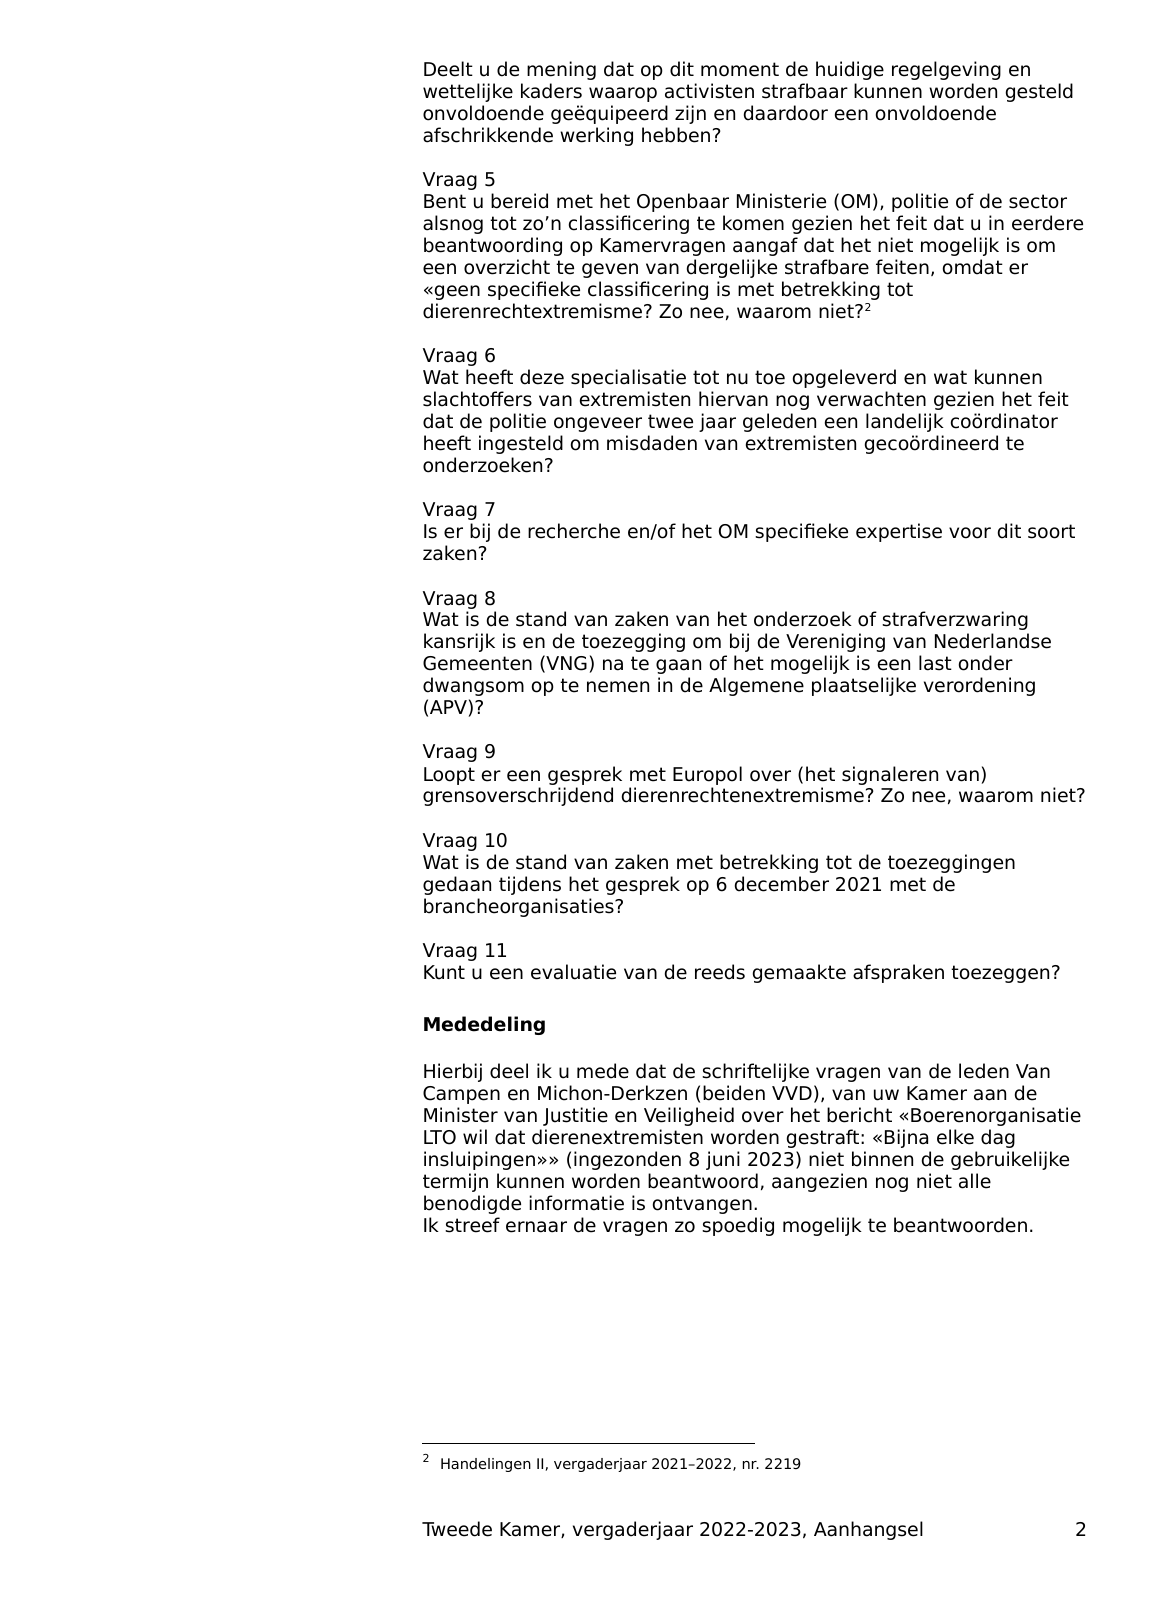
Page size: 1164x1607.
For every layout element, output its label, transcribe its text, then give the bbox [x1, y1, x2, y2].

text Wat is de stand van zaken met betrekking tot de toezeggingen gedaan tijdens het gesprek op 6 december 2021 met de brancheorganisaties? [422, 852, 1087, 917]
text Vraag 10 [422, 829, 1087, 852]
text Is er bij de recherche en/of het OM specifieke expertise voor dit soort zaken? [422, 521, 1087, 565]
text Wat heeft deze specialisatie tot nu toe opgeleverd en wat kunnen slachtoffers van extremisten hiervan nog verwachten gezien het feit dat de politie ongeveer twee jaar geleden een landelijk coördinator heeft ingesteld om misdaden van extremisten gecoördineerd te onderzoeken? [422, 367, 1087, 477]
text Ik streef ernaar de vragen zo spoedig mogelijk te beantwoorden. [422, 1214, 1087, 1236]
text Vraag 11 [422, 940, 1087, 962]
text Handelingen II, vergaderjaar 2021–2022, nr. 2219 [422, 1452, 1087, 1474]
text Vraag 8 [422, 587, 1087, 609]
text Vraag 5 [422, 169, 1087, 191]
text Vraag 7 [422, 499, 1087, 521]
text Kunt u een evaluatie van de reeds gemaakte afspraken toezeggen? [422, 962, 1087, 984]
text Vraag 6 [422, 345, 1087, 367]
subtitle Mededeling [422, 1014, 1087, 1036]
text Wat is de stand van zaken van het onderzoek of strafverzwaring kansrijk is en de toezegging om bij de Vereniging van Nederlandse Gemeenten (VNG) na te gaan of het mogelijk is een last onder dwangsom op te nemen in de Algemene plaatselijke verordening (APV)? [422, 609, 1087, 719]
text Bent u bereid met het Openbaar Ministerie (OM), politie of de sector alsnog tot zo’n classificering te komen gezien het feit dat u in eerdere beantwoording op Kamervragen aangaf dat het niet mogelijk is om een overzicht te geven van dergelijke strafbare feiten, omdat er «geen specifieke classificering is met betrekking tot dierenrechtextremisme? Zo nee, waarom niet? [422, 191, 1087, 323]
text Hierbij deel ik u mede dat de schriftelijke vragen van de leden Van Campen en Michon-Derkzen (beiden VVD), van uw Kamer aan de Minister van Justitie en Veiligheid over het bericht «Boerenorganisatie LTO wil dat dierenextremisten worden gestraft: «Bijna elke dag insluipingen»» (ingezonden 8 juni 2023) niet binnen de gebruikelijke termijn kunnen worden beantwoord, aangezien nog niet alle benodigde informatie is ontvangen. [422, 1061, 1087, 1214]
text Deelt u de mening dat op dit moment de huidige regelgeving en wettelijke kaders waarop activisten strafbaar kunnen worden gesteld onvoldoende geëquipeerd zijn en daardoor een onvoldoende afschrikkende werking hebben? [422, 59, 1087, 147]
text Loopt er een gesprek met Europol over (het signaleren van) grensoverschrijdend dierenrechtenextremisme? Zo nee, waarom niet? [422, 763, 1087, 807]
text Vraag 9 [422, 741, 1087, 763]
